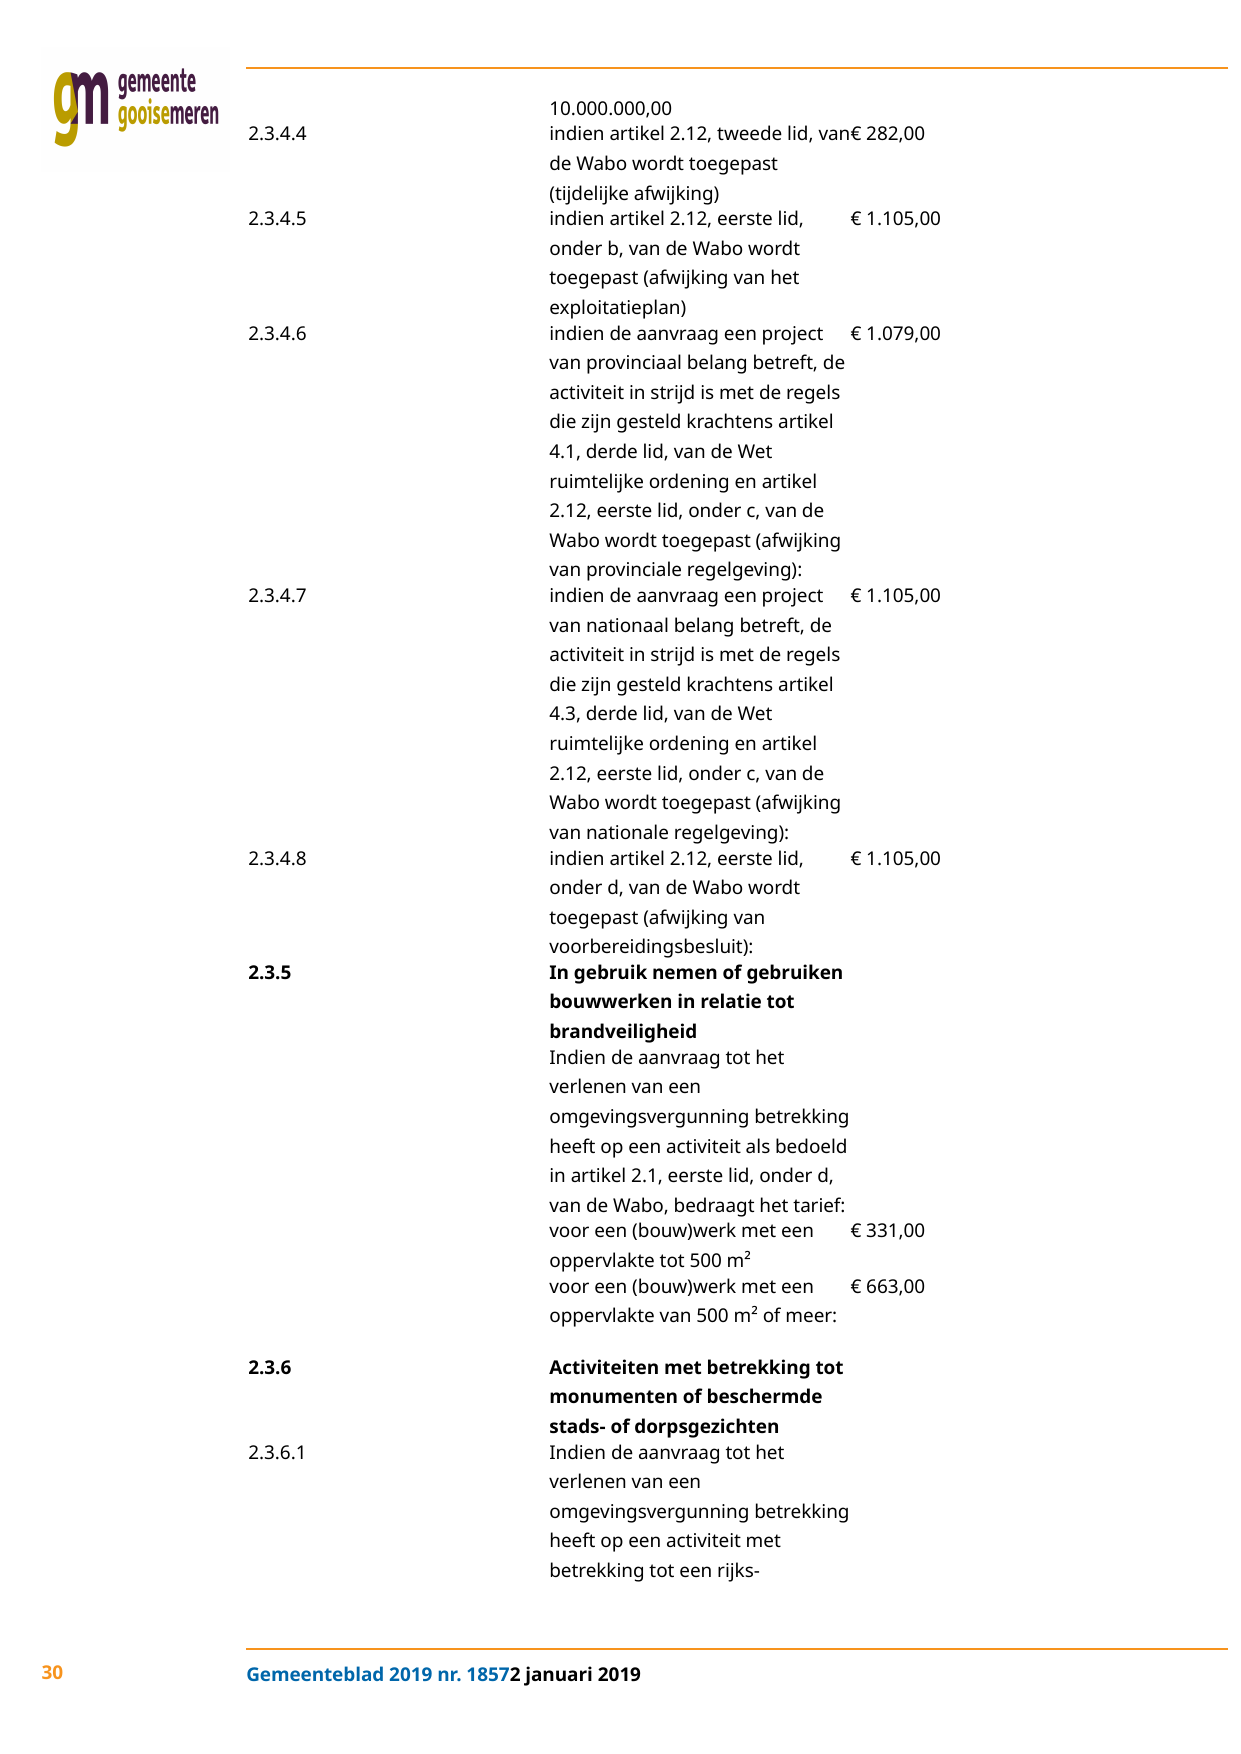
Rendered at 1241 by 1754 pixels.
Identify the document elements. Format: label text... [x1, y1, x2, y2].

table_cell [248, 1273, 549, 1328]
table_cell € 1.105,00 [850, 582, 1152, 845]
table_cell [850, 1328, 1152, 1354]
table_cell indien de aanvraag een project van provinciaal belang betreft, de activiteit in strijd is met de regels die zijn gesteld krachtens artikel 4.1, derde lid, van de Wet ruimtelijke ordening en artikel 2.12, eerste lid, onder c, van de Wabo wordt toegepast (afwijking van provinciale regelgeving): [549, 320, 850, 582]
table_cell [248, 95, 549, 121]
table_cell 2.3.4.6 [248, 320, 549, 582]
table_cell indien artikel 2.12, eerste lid, onder d, van de Wabo wordt toegepast (afwijking van voorbereidingsbesluit): [549, 845, 850, 959]
table_cell [248, 1044, 549, 1218]
table_cell € 282,00 [850, 121, 1152, 205]
table_cell € 1.105,00 [850, 845, 1152, 959]
table_cell € 331,00 [850, 1218, 1152, 1273]
table_cell € 1.105,00 [850, 205, 1152, 320]
table_cell 2.3.4.8 [248, 845, 549, 959]
picture [41, 47, 231, 172]
table_cell Indien de aanvraag tot het verlenen van een omgevingsvergunning betrekking heeft op een activiteit als bedoeld in artikel 2.1, eerste lid, onder d, van de Wabo, bedraagt het tarief: [549, 1044, 850, 1218]
table_cell [248, 1218, 549, 1273]
table_cell 10.000.000,00 [549, 95, 850, 121]
table_cell 2.3.4.4 [248, 121, 549, 205]
table_cell 2.3.6.1 [248, 1439, 549, 1583]
table_cell € 663,00 [850, 1273, 1152, 1328]
table_cell [248, 1328, 549, 1354]
table_cell 2.3.4.7 [248, 582, 549, 845]
table_cell € 1.079,00 [850, 320, 1152, 582]
table_cell [850, 1439, 1152, 1583]
table_cell Indien de aanvraag tot het verlenen van een omgevingsvergunning betrekking heeft op een activiteit met betrekking tot een rijks- [549, 1439, 850, 1583]
table_cell [549, 1328, 850, 1354]
table_cell 2.3.5 [248, 959, 549, 1044]
table_cell indien artikel 2.12, eerste lid, onder b, van de Wabo wordt toegepast (afwijking van het exploitatieplan) [549, 205, 850, 320]
table_cell [850, 959, 1152, 1044]
table_cell [850, 95, 1152, 121]
table_cell In gebruik nemen of gebruiken bouwwerken in relatie tot brandveiligheid [549, 959, 850, 1044]
table_cell Activiteiten met betrekking tot monumenten of beschermde stads- of dorpsgezichten [549, 1354, 850, 1439]
table_cell 2.3.6 [248, 1354, 549, 1439]
table_cell indien de aanvraag een project van nationaal belang betreft, de activiteit in strijd is met de regels die zijn gesteld krachtens artikel 4.3, derde lid, van de Wet ruimtelijke ordening en artikel 2.12, eerste lid, onder c, van de Wabo wordt toegepast (afwijking van nationale regelgeving): [549, 582, 850, 845]
table_cell voor een (bouw)werk met een oppervlakte tot 500 m² [549, 1218, 850, 1273]
table_cell 2.3.4.5 [248, 205, 549, 320]
table_cell [850, 1044, 1152, 1218]
table_cell voor een (bouw)werk met een oppervlakte van 500 m² of meer: [549, 1273, 850, 1328]
table_cell [850, 1354, 1152, 1439]
table_cell indien artikel 2.12, tweede lid, van de Wabo wordt toegepast (tijdelijke afwijking) [549, 121, 850, 205]
